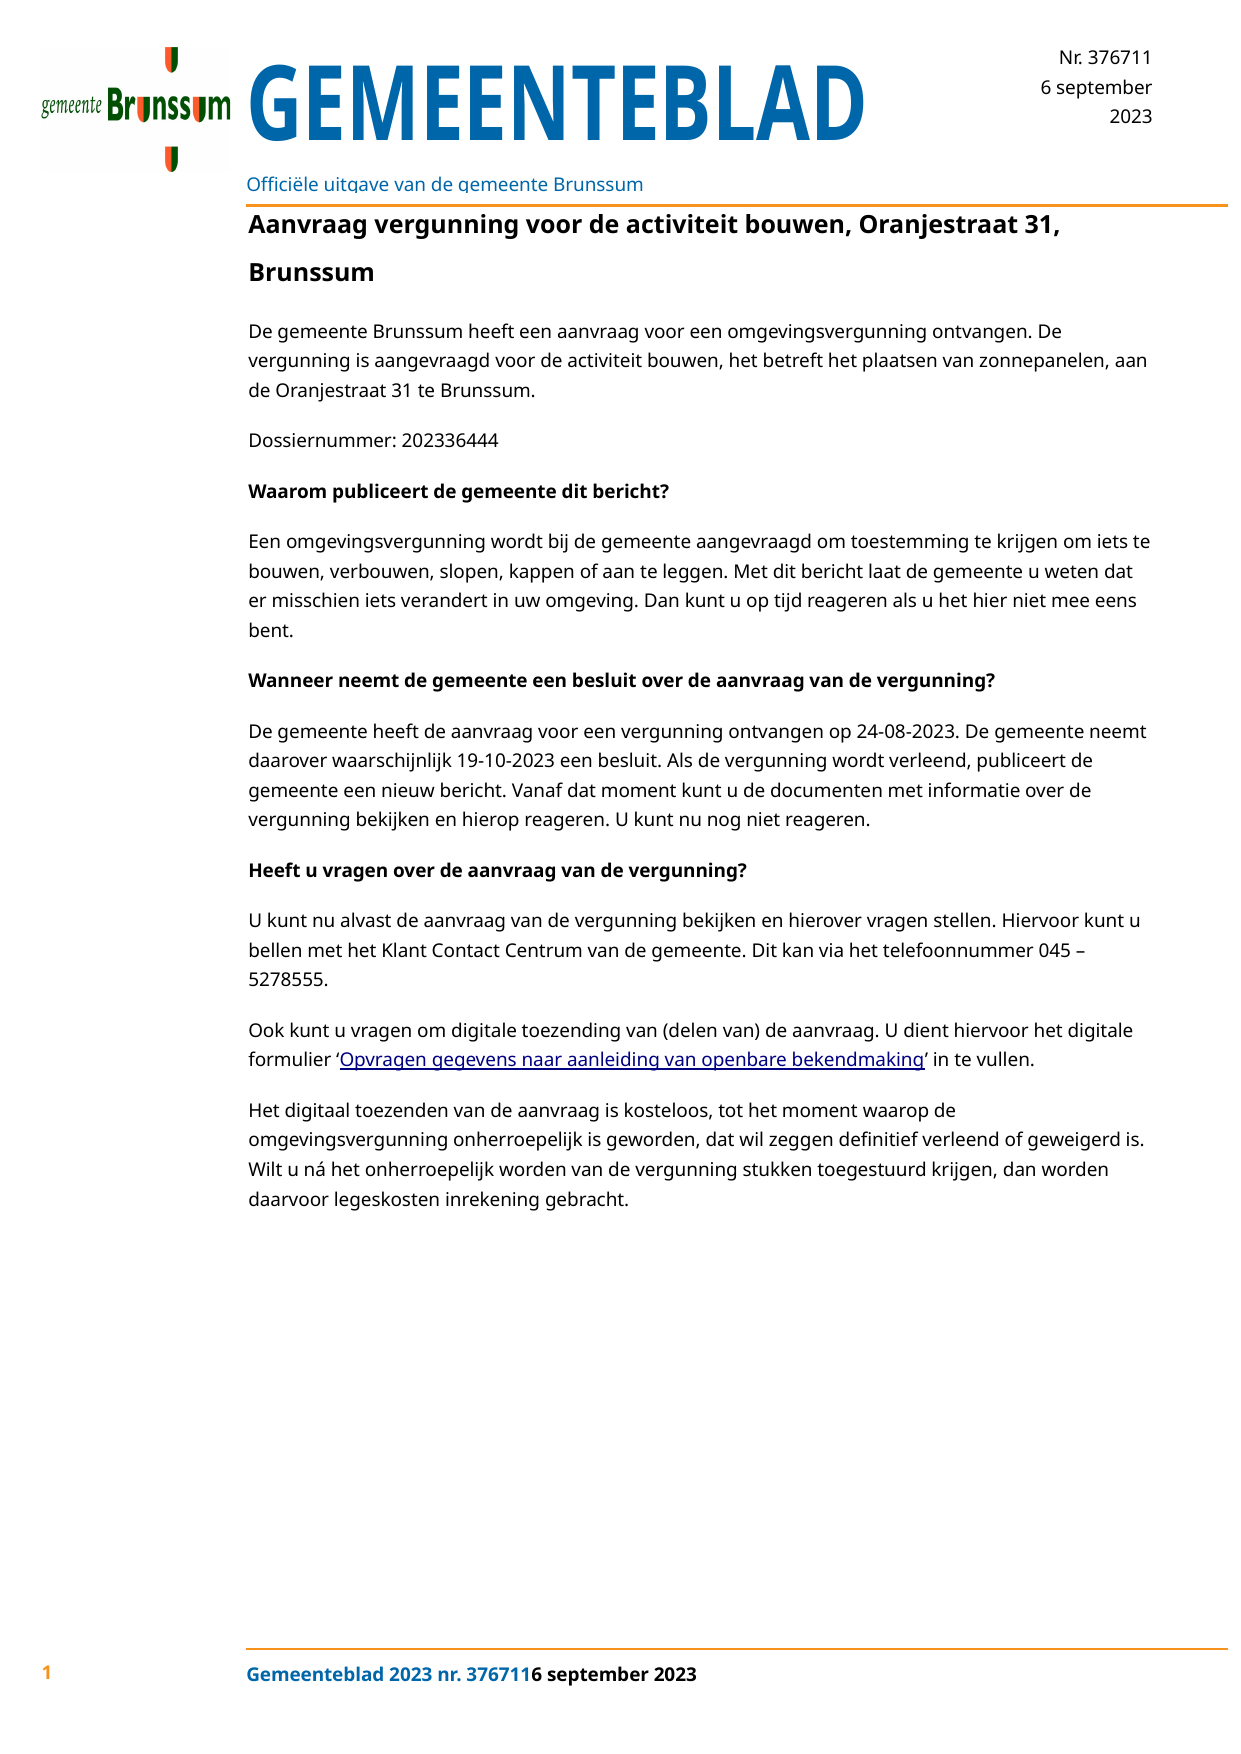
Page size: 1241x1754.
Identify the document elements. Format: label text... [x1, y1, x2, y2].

text Wanneer neemt de gemeente een besluit over de aanvraag van de vergunning? [248, 667, 1152, 693]
text Waarom publiceert de gemeente dit bericht? [248, 478, 1152, 504]
text Een omgevingsvergunning wordt bij de gemeente aangevraagd om toestemming te krijgen om iets te bouwen, verbouwen, slopen, kappen of aan te leggen. Met dit bericht laat de gemeente u weten dat er misschien iets verandert in uw omgeving. Dan kunt u op tijd reageren als u het hier niet mee eens bent. [248, 528, 1152, 643]
text De gemeente Brunssum heeft een aanvraag voor een omgevingsvergunning ontvangen. De vergunning is aangevraagd voor de activiteit bouwen, het betreft het plaatsen van zonnepanelen, aan de Oranjestraat 31 te Brunssum. [248, 318, 1152, 403]
text Ook kunt u vragen om digitale toezending van (delen van) de aanvraag. U dient hiervoor het digitale formulier ‘Opvragen gegevens naar aanleiding van openbare bekendmaking’ in te vullen. [248, 1017, 1152, 1072]
text Aanvraag vergunning voor de activiteit bouwen, Oranjestraat 31, Brunssum [248, 207, 1152, 288]
text U kunt nu alvast de aanvraag van de vergunning bekijken en hierover vragen stellen. Hiervoor kunt u bellen met het Klant Contact Centrum van de gemeente. Dit kan via het telefoonnummer 045 – 5278555. [248, 907, 1152, 992]
text Dossiernummer: 202336444 [248, 427, 1152, 453]
text De gemeente heeft de aanvraag voor een vergunning ontvangen op 24-08-2023. De gemeente neemt daarover waarschijnlijk 19-10-2023 een besluit. Als de vergunning wordt verleend, publiceert de gemeente een nieuw bericht. Vanaf dat moment kunt u de documenten met informatie over de vergunning bekijken en hierop reageren. U kunt nu nog niet reageren. [248, 718, 1152, 832]
picture [41, 47, 231, 172]
text Het digitaal toezenden van de aanvraag is kosteloos, tot het moment waarop de omgevingsvergunning onherroepelijk is geworden, dat wil zeggen definitief verleend of geweigerd is. Wilt u ná het onherroepelijk worden van de vergunning stukken toegestuurd krijgen, dan worden daarvoor legeskosten inrekening gebracht. [248, 1097, 1152, 1212]
text Heeft u vragen over de aanvraag van de vergunning? [248, 857, 1152, 883]
